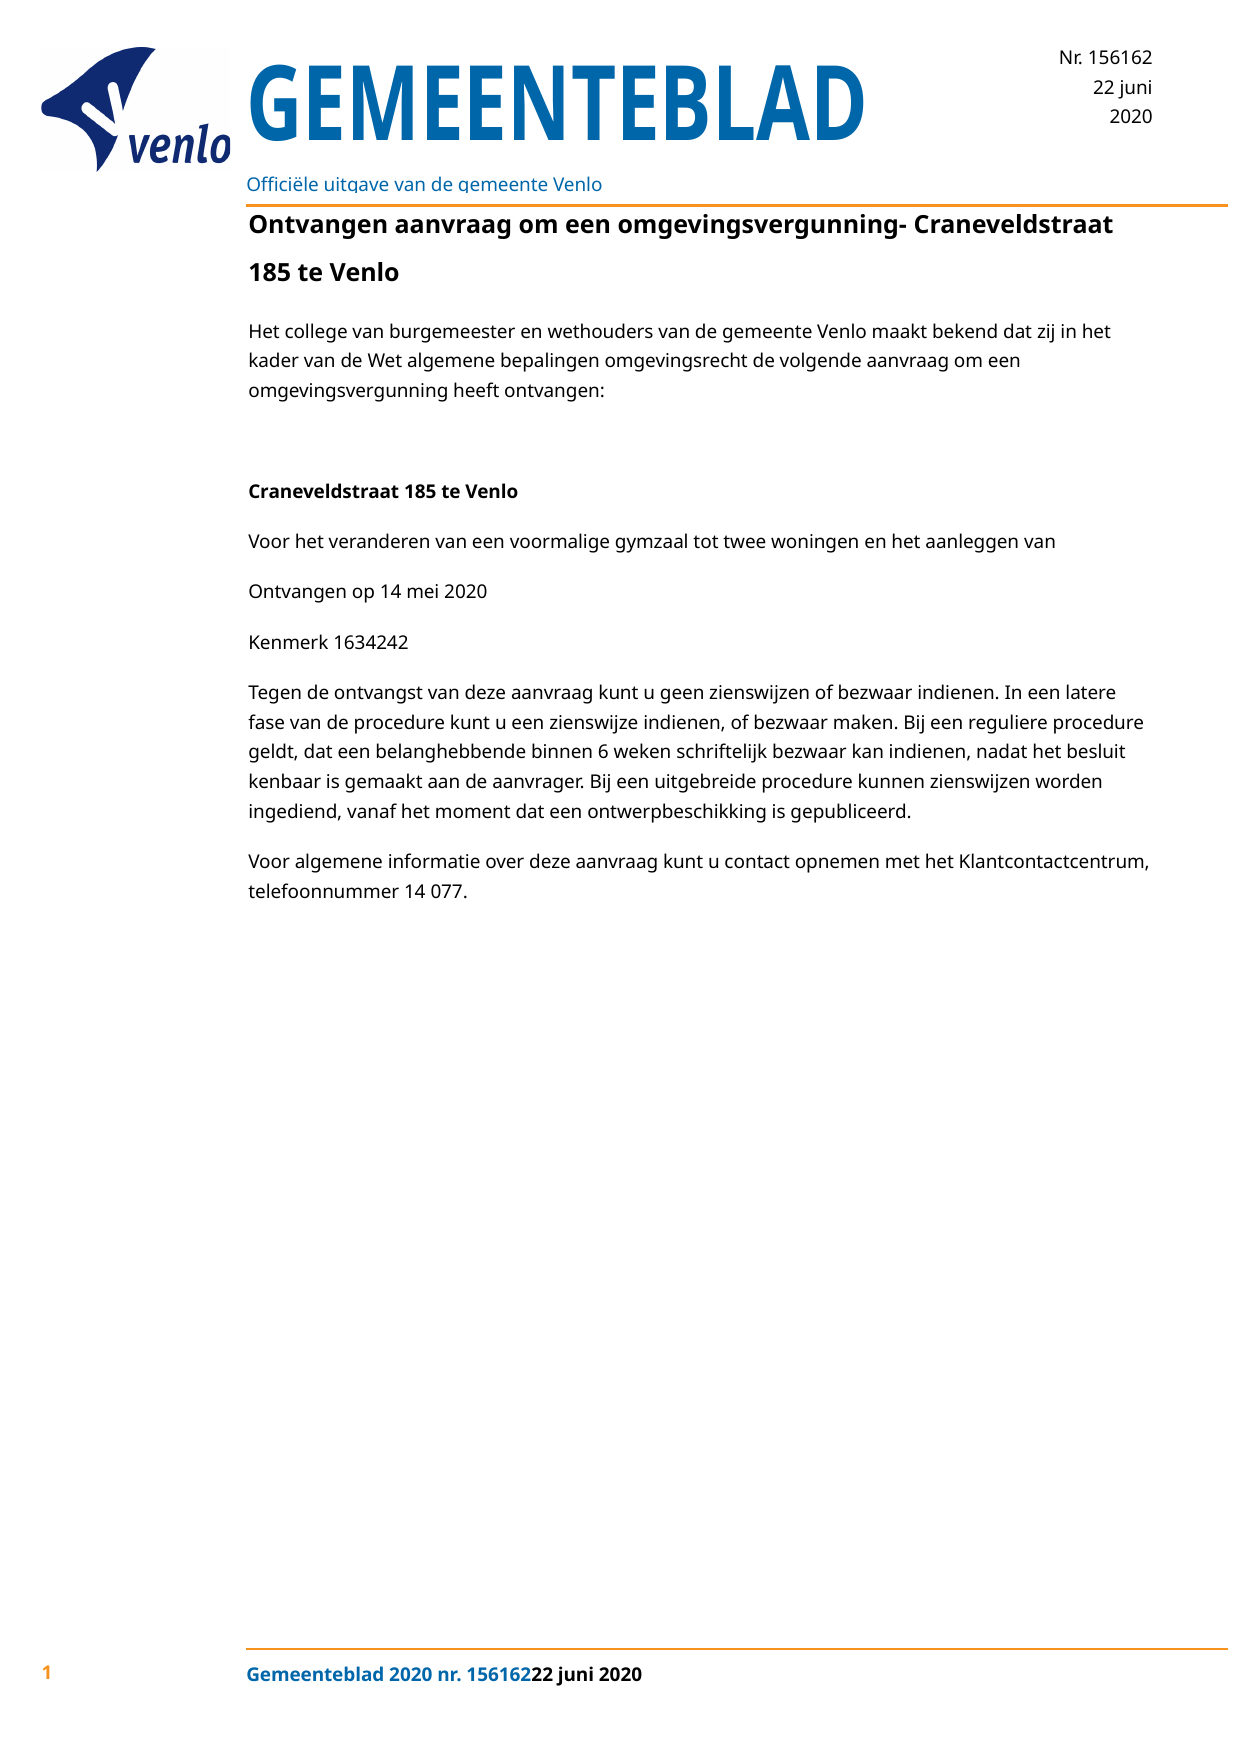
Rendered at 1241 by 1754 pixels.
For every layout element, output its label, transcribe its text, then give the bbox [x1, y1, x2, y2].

text Ontvangen aanvraag om een omgevingsvergunning- Craneveldstraat 185 te Venlo [248, 207, 1152, 288]
text Kenmerk 1634242 [248, 629, 1152, 655]
picture [41, 47, 231, 172]
text Craneveldstraat 185 te Venlo [248, 478, 1152, 504]
text Het college van burgemeester en wethouders van de gemeente Venlo maakt bekend dat zij in het kader van de Wet algemene bepalingen omgevingsrecht de volgende aanvraag om een omgevingsvergunning heeft ontvangen: [248, 318, 1152, 403]
text Voor algemene informatie over deze aanvraag kunt u contact opnemen met het Klantcontactcentrum, telefoonnummer 14 077. [248, 848, 1152, 904]
text Ontvangen op 14 mei 2020 [248, 579, 1152, 604]
text Voor het veranderen van een voormalige gymzaal tot twee woningen en het aanleggen van [248, 528, 1152, 554]
text Tegen de ontvangst van deze aanvraag kunt u geen zienswijzen of bezwaar indienen. In een latere fase van de procedure kunt u een zienswijze indienen, of bezwaar maken. Bij een reguliere procedure geldt, dat een belanghebbende binnen 6 weken schriftelijk bezwaar kan indienen, nadat het besluit kenbaar is gemaakt aan de aanvrager. Bij een uitgebreide procedure kunnen zienswijzen worden ingediend, vanaf het moment dat een ontwerpbeschikking is gepubliceerd. [248, 679, 1152, 824]
